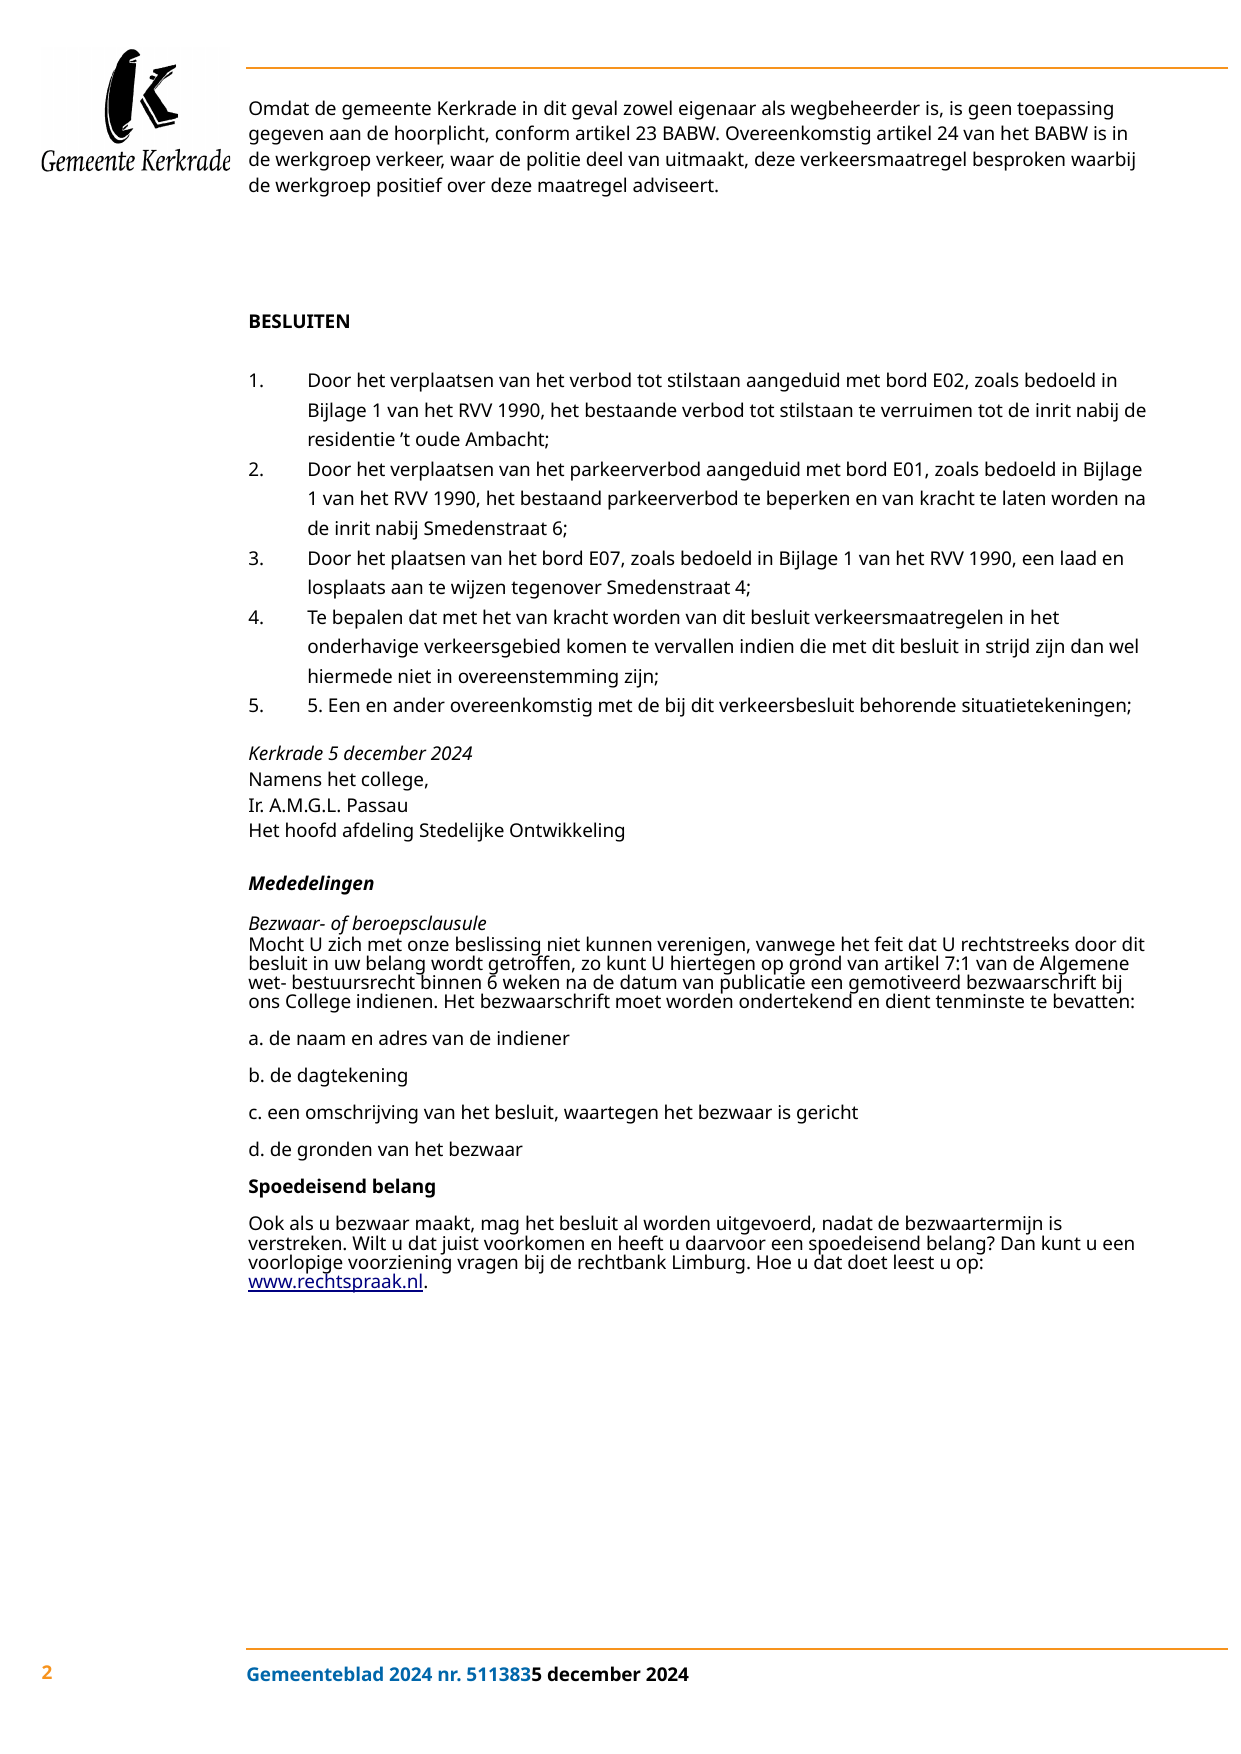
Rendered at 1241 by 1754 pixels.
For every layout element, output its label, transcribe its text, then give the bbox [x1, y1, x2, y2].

text Ook als u bezwaar maakt, mag het besluit al worden uitgevoerd, nadat de bezwaartermijn is verstreken. Wilt u dat juist voorkomen en heeft u daarvoor een spoedeisend belang? Dan kunt u een voorlopige voorziening vragen bij de rechtbank Limburg. Hoe u dat doet leest u op: www.rechtspraak.nl. [248, 1215, 1152, 1292]
text BESLUITEN [248, 308, 1152, 334]
list Te bepalen dat met het van kracht worden van dit besluit verkeersmaatregelen in het onderhavige verkeersgebied komen te vervallen indien die met dit besluit in strijd zijn dan wel hiermede niet in overeenstemming zijn; [248, 604, 1152, 689]
list Door het verplaatsen van het verbod tot stilstaan aangeduid met bord E02, zoals bedoeld in Bijlage 1 van het RVV 1990, het bestaande verbod tot stilstaan te verruimen tot de inrit nabij de residentie ’t oude Ambacht; [248, 367, 1152, 452]
text Mededelingen [248, 871, 1152, 896]
text Kerkrade 5 december 2024 [248, 740, 1152, 766]
text Namens het college, [248, 766, 1152, 792]
list Door het verplaatsen van het parkeerverbod aangeduid met bord E01, zoals bedoeld in Bijlage 1 van het RVV 1990, het bestaand parkeerverbod te beperken en van kracht te laten worden na de inrit nabij Smedenstraat 6; [248, 456, 1152, 541]
text Bezwaar- of beroepsclausule [248, 910, 1152, 936]
list 5. Een en ander overeenkomstig met de bij dit verkeersbesluit behorende situatietekeningen; [248, 693, 1152, 718]
text Omdat de gemeente Kerkrade in dit geval zowel eigenaar als wegbeheerder is, is geen toepassing gegeven aan de hoorplicht, conform artikel 23 BABW. Overeenkomstig artikel 24 van het BABW is in de werkgroep verkeer, waar de politie deel van uitmaakt, deze verkeersmaatregel besproken waarbij de werkgroep positief over deze maatregel adviseert. [248, 95, 1152, 198]
text Het hoofd afdeling Stedelijke Ontwikkeling [248, 818, 1152, 843]
text a. de naam en adres van de indiener [248, 1030, 1152, 1049]
text c. een omschrijving van het besluit, waartegen het bezwaar is gericht [248, 1104, 1152, 1123]
text Mocht U zich met onze beslissing niet kunnen verenigen, vanwege het feit dat U rechtstreeks door dit besluit in uw belang wordt getroffen, zo kunt U hiertegen op grond van artikel 7:1 van de Algemene wet- bestuursrecht binnen 6 weken na de datum van publicatie een gemotiveerd bezwaarschrift bij ons College indienen. Het bezwaarschrift moet worden ondertekend en dient tenminste te bevatten: [248, 936, 1152, 1013]
text d. de gronden van het bezwaar [248, 1141, 1152, 1161]
text Spoedeisend belang [248, 1178, 1152, 1197]
list Door het plaatsen van het bord E07, zoals bedoeld in Bijlage 1 van het RVV 1990, een laad en losplaats aan te wijzen tegenover Smedenstraat 4; [248, 545, 1152, 600]
text b. de dagtekening [248, 1067, 1152, 1087]
picture [41, 47, 231, 172]
text Ir. A.M.G.L. Passau [248, 792, 1152, 818]
